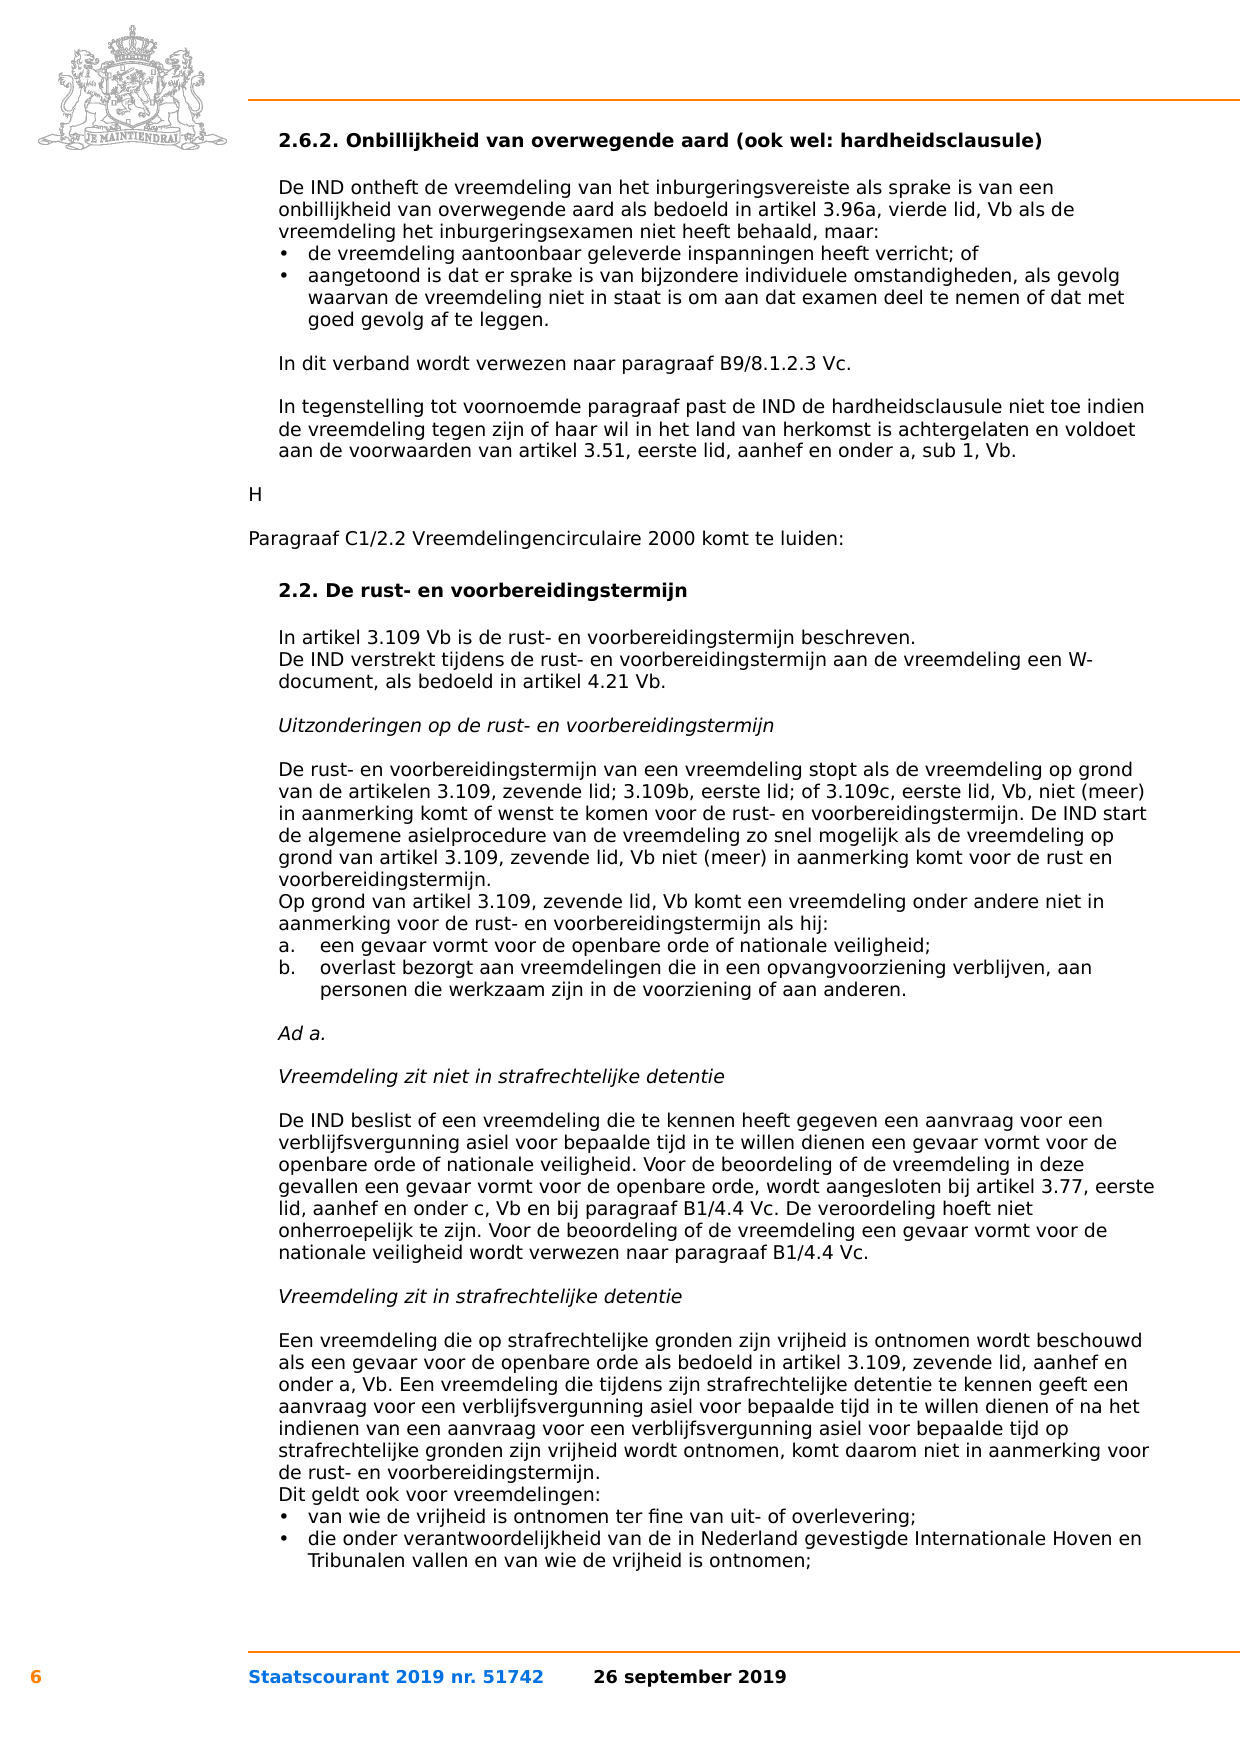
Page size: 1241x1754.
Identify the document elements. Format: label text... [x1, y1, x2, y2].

text De rust- en voorbereidingstermijn van een vreemdeling stopt als de vreemdeling op grond van de artikelen 3.109, zevende lid; 3.109b, eerste lid; of 3.109c, eerste lid, Vb, niet (meer) in aanmerking komt of wenst te komen voor de rust- en voorbereidingstermijn. De IND start de algemene asielprocedure van de vreemdeling zo snel mogelijk als de vreemdeling op grond van artikel 3.109, zevende lid, Vb niet (meer) in aanmerking komt voor de rust en voorbereidingstermijn. [278, 759, 1163, 891]
subtitle Ad a. [278, 1022, 1163, 1044]
text Een vreemdeling die op strafrechtelijke gronden zijn vrijheid is ontnomen wordt beschouwd als een gevaar voor de openbare orde als bedoeld in artikel 3.109, zevende lid, aanhef en onder a, Vb. Een vreemdeling die tijdens zijn strafrechtelijke detentie te kennen geeft een aanvraag voor een verblijfsvergunning asiel voor bepaalde tijd in te willen dienen of na het indienen van een aanvraag voor een verblijfsvergunning asiel voor bepaalde tijd op strafrechtelijke gronden zijn vrijheid wordt ontnomen, komt daarom niet in aanmerking voor de rust- en voorbereidingstermijn. [278, 1330, 1163, 1483]
text b. overlast bezorgt aan vreemdelingen die in een opvangvoorziening verblijven, aan personen die werkzaam zijn in de voorziening of aan anderen. [278, 957, 1163, 1001]
text • de vreemdeling aantoonbaar geleverde inspanningen heeft verricht; of [278, 243, 1163, 265]
subtitle Uitzonderingen op de rust- en voorbereidingstermijn [278, 715, 1163, 737]
text De IND beslist of een vreemdeling die te kennen heeft gegeven een aanvraag voor een verblijfsvergunning asiel voor bepaalde tijd in te willen dienen een gevaar vormt voor de openbare orde of nationale veiligheid. Voor de beoordeling of de vreemdeling in deze gevallen een gevaar vormt voor de openbare orde, wordt aangesloten bij artikel 3.77, eerste lid, aanhef en onder c, Vb en bij paragraaf B1/4.4 Vc. De veroordeling hoeft niet onherroepelijk te zijn. Voor de beoordeling of de vreemdeling een gevaar vormt voor de nationale veiligheid wordt verwezen naar paragraaf B1/4.4 Vc. [278, 1110, 1163, 1264]
subtitle Vreemdeling zit niet in strafrechtelijke detentie [278, 1066, 1163, 1088]
text In dit verband wordt verwezen naar paragraaf B9/8.1.2.3 Vc. [278, 353, 1163, 374]
text De IND ontheft de vreemdeling van het inburgeringsvereiste als sprake is van een onbillijkheid van overwegende aard als bedoeld in artikel 3.96a, vierde lid, Vb als de vreemdeling het inburgeringsexamen niet heeft behaald, maar: [278, 177, 1163, 243]
text Dit geldt ook voor vreemdelingen: [278, 1483, 1163, 1506]
text • aangetoond is dat er sprake is van bijzondere individuele omstandigheden, als gevolg waarvan de vreemdeling niet in staat is om aan dat examen deel te nemen of dat met goed gevolg af te leggen. [278, 265, 1163, 331]
text De IND verstrekt tijdens de rust- en voorbereidingstermijn aan de vreemdeling een W-document, als bedoeld in artikel 4.21 Vb. [278, 649, 1163, 693]
picture [38, 25, 227, 150]
text Op grond van artikel 3.109, zevende lid, Vb komt een vreemdeling onder andere niet in aanmerking voor de rust- en voorbereidingstermijn als hij: [278, 891, 1163, 934]
subtitle 2.2. De rust- en voorbereidingstermijn [278, 580, 1163, 602]
text Paragraaf C1/2.2 Vreemdelingencirculaire 2000 komt te luiden: [248, 528, 1163, 550]
subtitle 2.6.2. Onbillijkheid van overwegende aard (ook wel: hardheidsclausule) [278, 130, 1163, 152]
text • van wie de vrijheid is ontnomen ter fine van uit- of overlevering; [278, 1506, 1163, 1527]
text a. een gevaar vormt voor de openbare orde of nationale veiligheid; [278, 934, 1163, 957]
subtitle Vreemdeling zit in strafrechtelijke detentie [278, 1286, 1163, 1308]
text H [248, 484, 1163, 506]
text • die onder verantwoordelijkheid van de in Nederland gevestigde Internationale Hoven en Tribunalen vallen en van wie de vrijheid is ontnomen; [278, 1527, 1163, 1571]
text In tegenstelling tot voornoemde paragraaf past de IND de hardheidsclausule niet toe indien de vreemdeling tegen zijn of haar wil in het land van herkomst is achtergelaten en voldoet aan de voorwaarden van artikel 3.51, eerste lid, aanhef en onder a, sub 1, Vb. [278, 396, 1163, 462]
text In artikel 3.109 Vb is de rust- en voorbereidingstermijn beschreven. [278, 627, 1163, 649]
